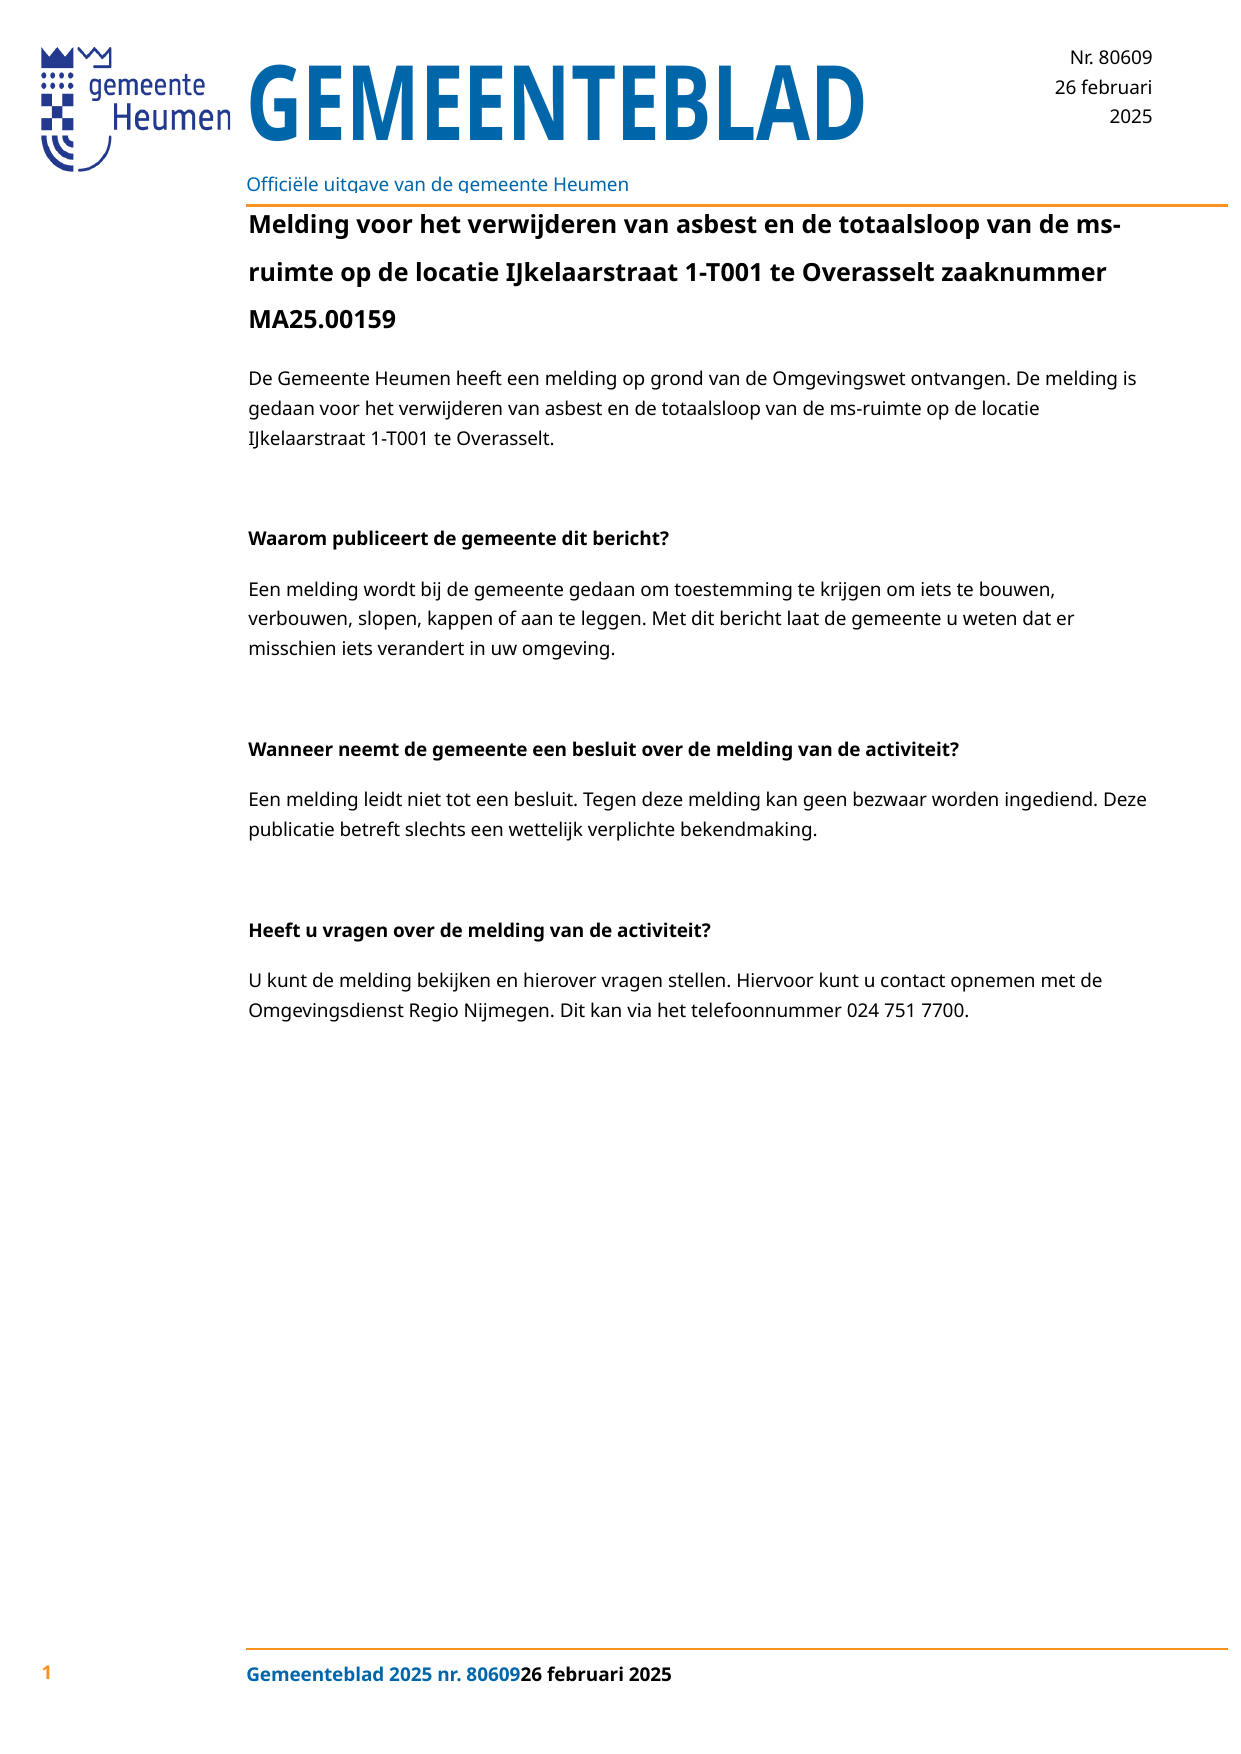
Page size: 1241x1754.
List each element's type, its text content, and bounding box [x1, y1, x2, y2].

text Waarom publiceert de gemeente dit bericht? [248, 526, 1152, 551]
text Melding voor het verwijderen van asbest en de totaalsloop van de ms-ruimte op de locatie IJkelaarstraat 1-T001 te Overasselt zaaknummer MA25.00159 [248, 207, 1152, 336]
text U kunt de melding bekijken en hierover vragen stellen. Hiervoor kunt u contact opnemen met de Omgevingsdienst Regio Nijmegen. Dit kan via het telefoonnummer 024 751 7700. [248, 967, 1152, 1022]
picture [41, 47, 231, 172]
text De Gemeente Heumen heeft een melding op grond van de Omgevingswet ontvangen. De melding is gedaan voor het verwijderen van asbest en de totaalsloop van de ms-ruimte op de locatie IJkelaarstraat 1-T001 te Overasselt. [248, 366, 1152, 450]
text Heeft u vragen over de melding van de activiteit? [248, 917, 1152, 942]
text Wanneer neemt de gemeente een besluit over de melding van de activiteit? [248, 736, 1152, 762]
text Een melding leidt niet tot een besluit. Tegen deze melding kan geen bezwaar worden ingediend. Deze publicatie betreft slechts een wettelijk verplichte bekendmaking. [248, 786, 1152, 842]
text Een melding wordt bij de gemeente gedaan om toestemming te krijgen om iets te bouwen, verbouwen, slopen, kappen of aan te leggen. Met dit bericht laat de gemeente u weten dat er misschien iets verandert in uw omgeving. [248, 576, 1152, 661]
